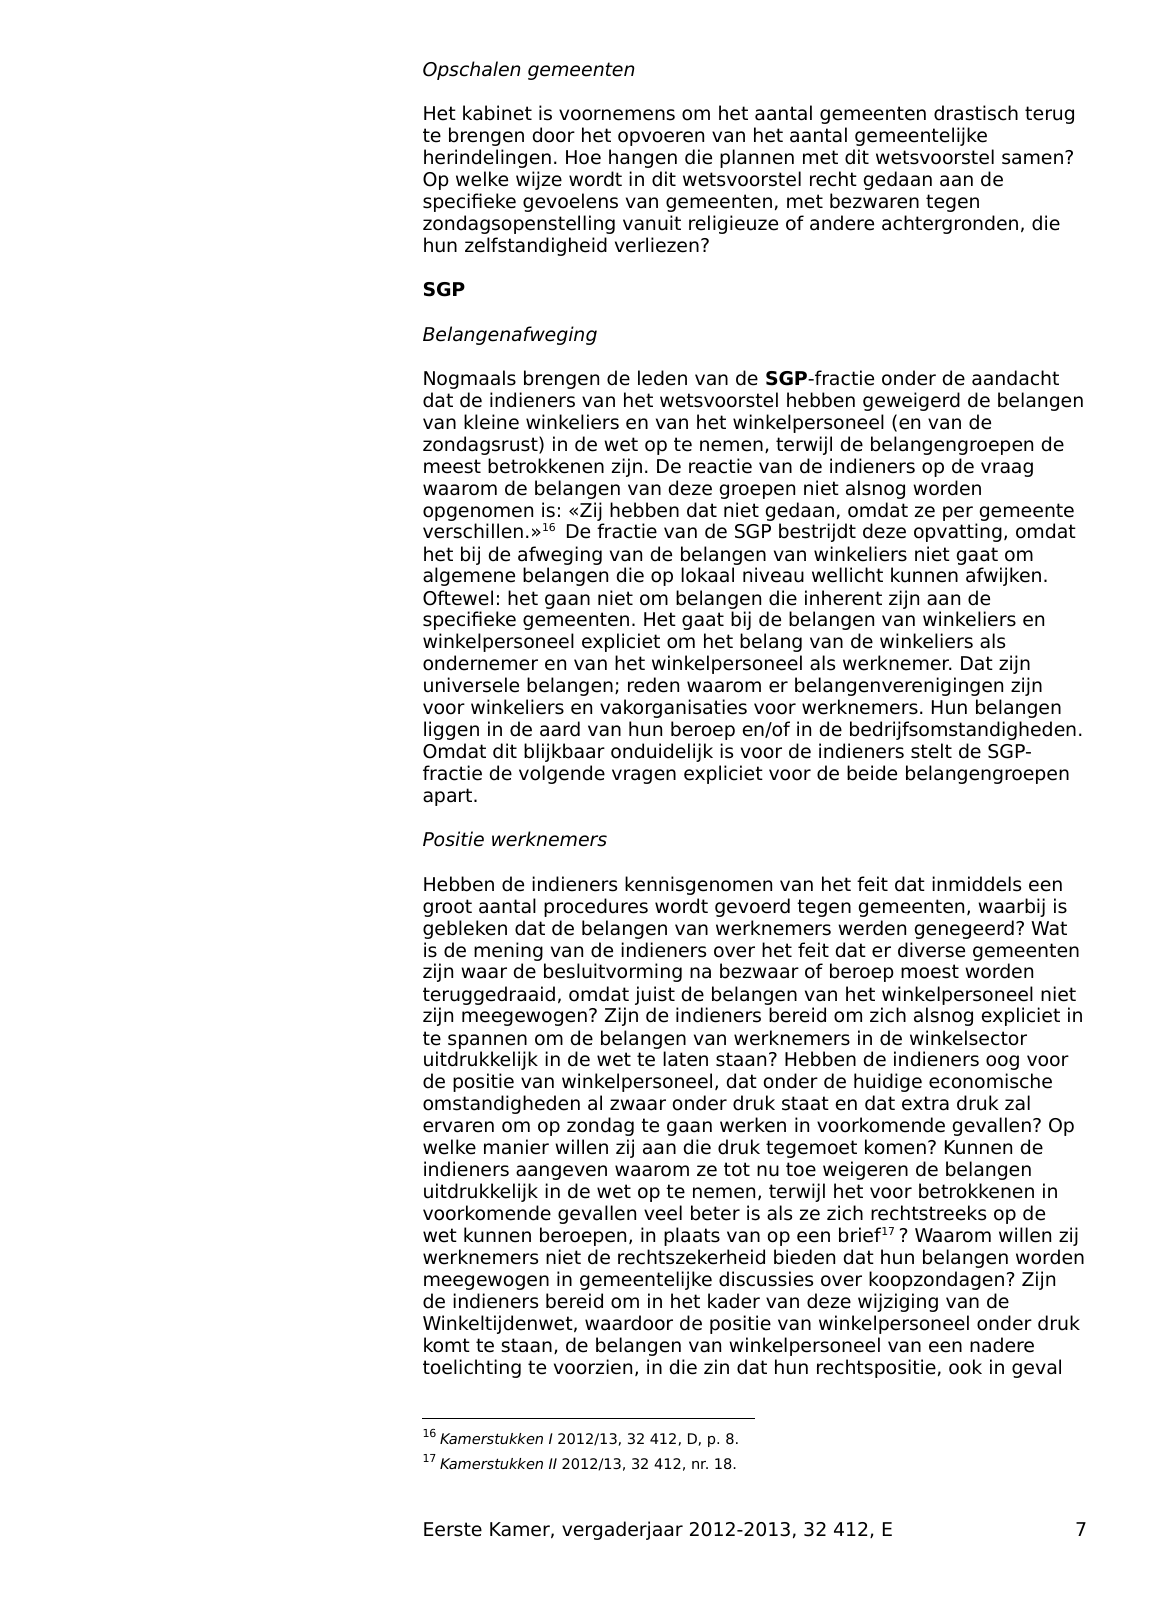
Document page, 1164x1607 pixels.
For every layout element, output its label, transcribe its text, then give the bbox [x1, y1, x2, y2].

text Kamerstukken I 2012/13, 32 412, D, p. 8. [422, 1427, 1087, 1449]
subtitle Opschalen gemeenten [422, 59, 1087, 81]
subtitle SGP [422, 279, 1087, 301]
text Hebben de indieners kennisgenomen van het feit dat inmiddels een groot aantal procedures wordt gevoerd tegen gemeenten, waarbij is gebleken dat de belangen van werknemers werden genegeerd? Wat is de mening van de indieners over het feit dat er diverse gemeenten zijn waar de besluitvorming na bezwaar of beroep moest worden teruggedraaid, omdat juist de belangen van het winkelpersoneel niet zijn meegewogen? Zijn de indieners bereid om zich alsnog expliciet in te spannen om de belangen van werknemers in de winkelsector uitdrukkelijk in de wet te laten staan? Hebben de indieners oog voor de positie van winkelpersoneel, dat onder de huidige economische omstandigheden al zwaar onder druk staat en dat extra druk zal ervaren om op zondag te gaan werken in voorkomende gevallen? Op welke manier willen zij aan die druk tegemoet komen? Kunnen de indieners aangeven waarom ze tot nu toe weigeren de belangen uitdrukkelijk in de wet op te nemen, terwijl het voor betrokkenen in voorkomende gevallen veel beter is als ze zich rechtstreeks op de wet kunnen beroepen, in plaats van op een brief? Waarom willen zij werknemers niet de rechtszekerheid bieden dat hun belangen worden meegewogen in gemeentelijke discussies over koopzondagen? Zijn de indieners bereid om in het kader van deze wijziging van de Winkeltijdenwet, waardoor de positie van winkelpersoneel onder druk komt te staan, de belangen van winkelpersoneel van een nadere toelichting te voorzien, in die zin dat hun rechtspositie, ook in geval [422, 873, 1087, 1379]
text Het kabinet is voornemens om het aantal gemeenten drastisch terug te brengen door het opvoeren van het aantal gemeentelijke herindelingen. Hoe hangen die plannen met dit wetsvoorstel samen? Op welke wijze wordt in dit wetsvoorstel recht gedaan aan de specifieke gevoelens van gemeenten, met bezwaren tegen zondagsopenstelling vanuit religieuze of andere achtergronden, die hun zelfstandigheid verliezen? [422, 103, 1087, 257]
text Nogmaals brengen de leden van de SGP-fractie onder de aandacht dat de indieners van het wetsvoorstel hebben geweigerd de belangen van kleine winkeliers en van het winkelpersoneel (en van de zondagsrust) in de wet op te nemen, terwijl de belangengroepen de meest betrokkenen zijn. De reactie van de indieners op de vraag waarom de belangen van deze groepen niet alsnog worden opgenomen is: «Zij hebben dat niet gedaan, omdat ze per gemeente verschillen.» De fractie van de SGP bestrijdt deze opvatting, omdat het bij de afweging van de belangen van winkeliers niet gaat om algemene belangen die op lokaal niveau wellicht kunnen afwijken. Oftewel: het gaan niet om belangen die inherent zijn aan de specifieke gemeenten. Het gaat bij de belangen van winkeliers en winkelpersoneel expliciet om het belang van de winkeliers als ondernemer en van het winkelpersoneel als werknemer. Dat zijn universele belangen; reden waarom er belangenverenigingen zijn voor winkeliers en vakorganisaties voor werknemers. Hun belangen liggen in de aard van hun beroep en/of in de bedrijfsomstandigheden. Omdat dit blijkbaar onduidelijk is voor de indieners stelt de SGP-fractie de volgende vragen expliciet voor de beide belangengroepen apart. [422, 368, 1087, 807]
text Kamerstukken II 2012/13, 32 412, nr. 18. [422, 1452, 1087, 1474]
subtitle Positie werknemers [422, 829, 1087, 851]
subtitle Belangenafweging [422, 323, 1087, 345]
